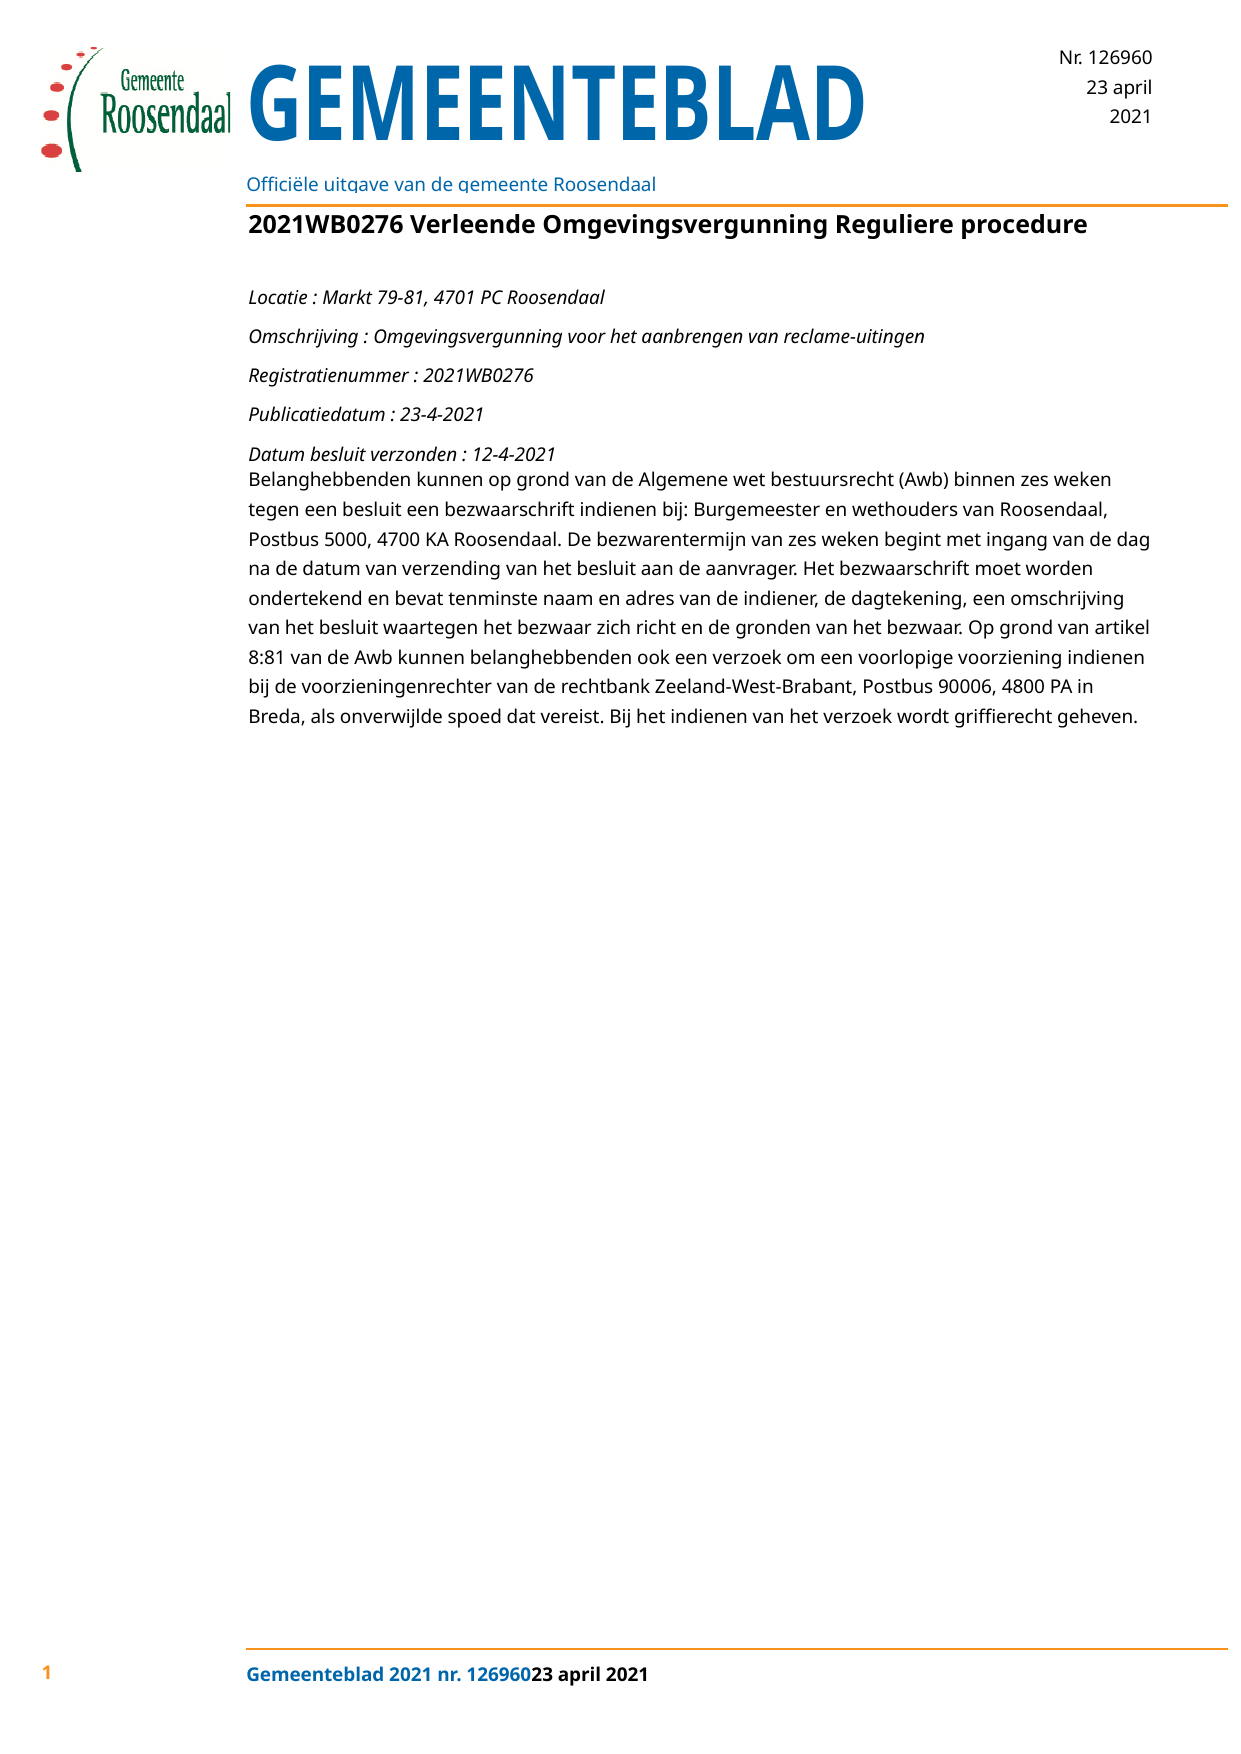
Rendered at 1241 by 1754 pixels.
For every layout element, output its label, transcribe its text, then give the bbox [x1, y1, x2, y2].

text Omschrijving : Omgevingsvergunning voor het aanbrengen van reclame-uitingen [248, 323, 1152, 349]
text Registratienummer : 2021WB0276 [248, 362, 1152, 388]
text 2021WB0276 Verleende Omgevingsvergunning Reguliere procedure [248, 207, 1152, 241]
text Belanghebbenden kunnen op grond van de Algemene wet bestuursrecht (Awb) binnen zes weken tegen een besluit een bezwaarschrift indienen bij: Burgemeester en wethouders van Roosendaal, Postbus 5000, 4700 KA Roosendaal. De bezwarentermijn van zes weken begint met ingang van de dag na de datum van verzending van het besluit aan de aanvrager. Het bezwaarschrift moet worden ondertekend en bevat tenminste naam en adres van de indiener, de dagtekening, een omschrijving van het besluit waartegen het bezwaar zich richt en de gronden van het bezwaar. Op grond van artikel 8:81 van de Awb kunnen belanghebbenden ook een verzoek om een voorlopige voorziening indienen bij de voorzieningenrechter van de rechtbank Zeeland-West-Brabant, Postbus 90006, 4800 PA in Breda, als onverwijlde spoed dat vereist. Bij het indienen van het verzoek wordt griffierecht geheven. [248, 467, 1152, 729]
text Datum besluit verzonden : 12-4-2021 [248, 441, 1152, 467]
text Publicatiedatum : 23-4-2021 [248, 402, 1152, 427]
text Locatie : Markt 79-81, 4701 PC Roosendaal [248, 284, 1152, 309]
picture [41, 47, 231, 172]
